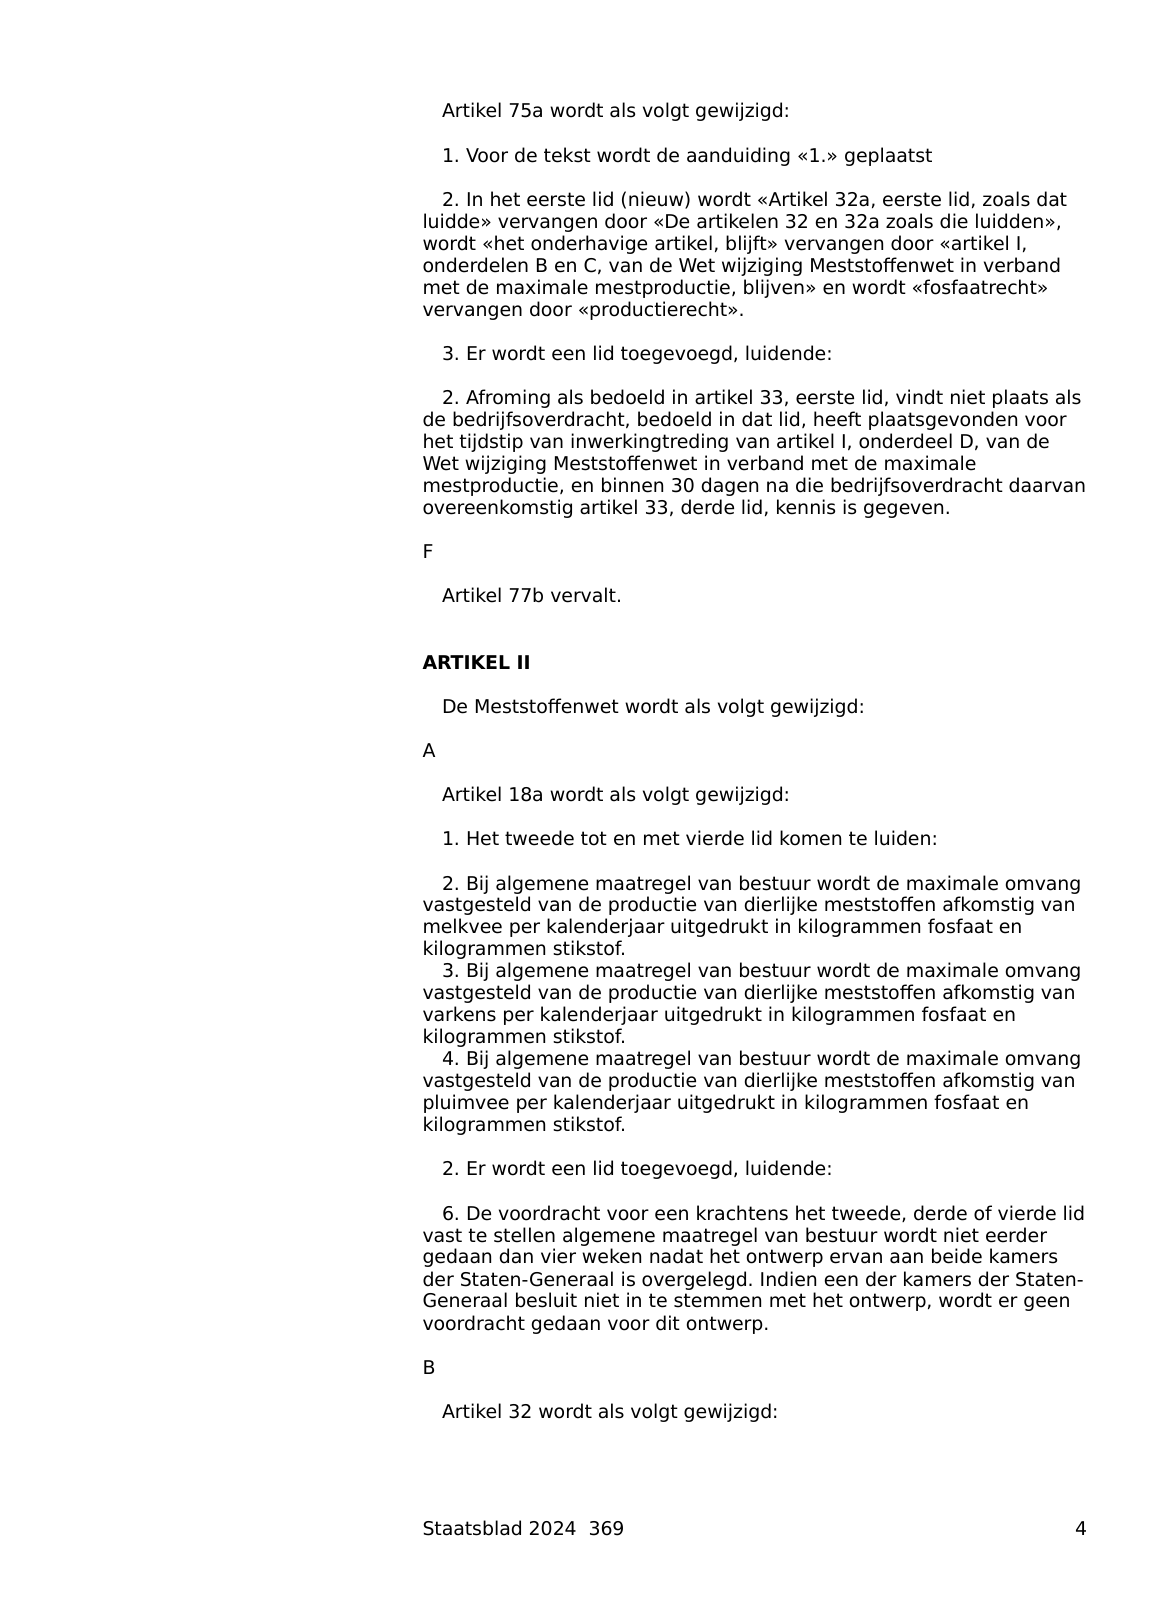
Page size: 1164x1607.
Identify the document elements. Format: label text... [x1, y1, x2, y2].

text De Meststoffenwet wordt als volgt gewijzigd: [422, 696, 1087, 718]
text Artikel 32 wordt als volgt gewijzigd: [422, 1401, 1087, 1423]
text 2. Er wordt een lid toegevoegd, luidende: [422, 1158, 1087, 1180]
text A [422, 740, 1087, 762]
text 4. Bij algemene maatregel van bestuur wordt de maximale omvang vastgesteld van de productie van dierlijke meststoffen afkomstig van pluimvee per kalenderjaar uitgedrukt in kilogrammen fosfaat en kilogrammen stikstof. [422, 1048, 1087, 1136]
text 6. De voordracht voor een krachtens het tweede, derde of vierde lid vast te stellen algemene maatregel van bestuur wordt niet eerder gedaan dan vier weken nadat het ontwerp ervan aan beide kamers der Staten-Generaal is overgelegd. Indien een der kamers der Staten-Generaal besluit niet in te stemmen met het ontwerp, wordt er geen voordracht gedaan voor dit ontwerp. [422, 1202, 1087, 1334]
text 2. In het eerste lid (nieuw) wordt «Artikel 32a, eerste lid, zoals dat luidde» vervangen door «De artikelen 32 en 32a zoals die luidden», wordt «het onderhavige artikel, blijft» vervangen door «artikel I, onderdelen B en C, van de Wet wijziging Meststoffenwet in verband met de maximale mestproductie, blijven» en wordt «fosfaatrecht» vervangen door «productierecht». [422, 189, 1087, 321]
text B [422, 1357, 1087, 1378]
text 1. Voor de tekst wordt de aanduiding «1.» geplaatst [422, 144, 1087, 167]
text 3. Er wordt een lid toegevoegd, luidende: [422, 343, 1087, 365]
text 3. Bij algemene maatregel van bestuur wordt de maximale omvang vastgesteld van de productie van dierlijke meststoffen afkomstig van varkens per kalenderjaar uitgedrukt in kilogrammen fosfaat en kilogrammen stikstof. [422, 960, 1087, 1048]
text Artikel 75a wordt als volgt gewijzigd: [422, 100, 1087, 122]
text Artikel 77b vervalt. [422, 585, 1087, 607]
text 2. Afroming als bedoeld in artikel 33, eerste lid, vindt niet plaats als de bedrijfsoverdracht, bedoeld in dat lid, heeft plaatsgevonden voor het tijdstip van inwerkingtreding van artikel I, onderdeel D, van de Wet wijziging Meststoffenwet in verband met de maximale mestproductie, en binnen 30 dagen na die bedrijfsoverdracht daarvan overeenkomstig artikel 33, derde lid, kennis is gegeven. [422, 387, 1087, 519]
text 1. Het tweede tot en met vierde lid komen te luiden: [422, 828, 1087, 850]
subtitle ARTIKEL II [422, 652, 1087, 673]
text 2. Bij algemene maatregel van bestuur wordt de maximale omvang vastgesteld van de productie van dierlijke meststoffen afkomstig van melkvee per kalenderjaar uitgedrukt in kilogrammen fosfaat en kilogrammen stikstof. [422, 872, 1087, 960]
text F [422, 541, 1087, 563]
text Artikel 18a wordt als volgt gewijzigd: [422, 784, 1087, 806]
